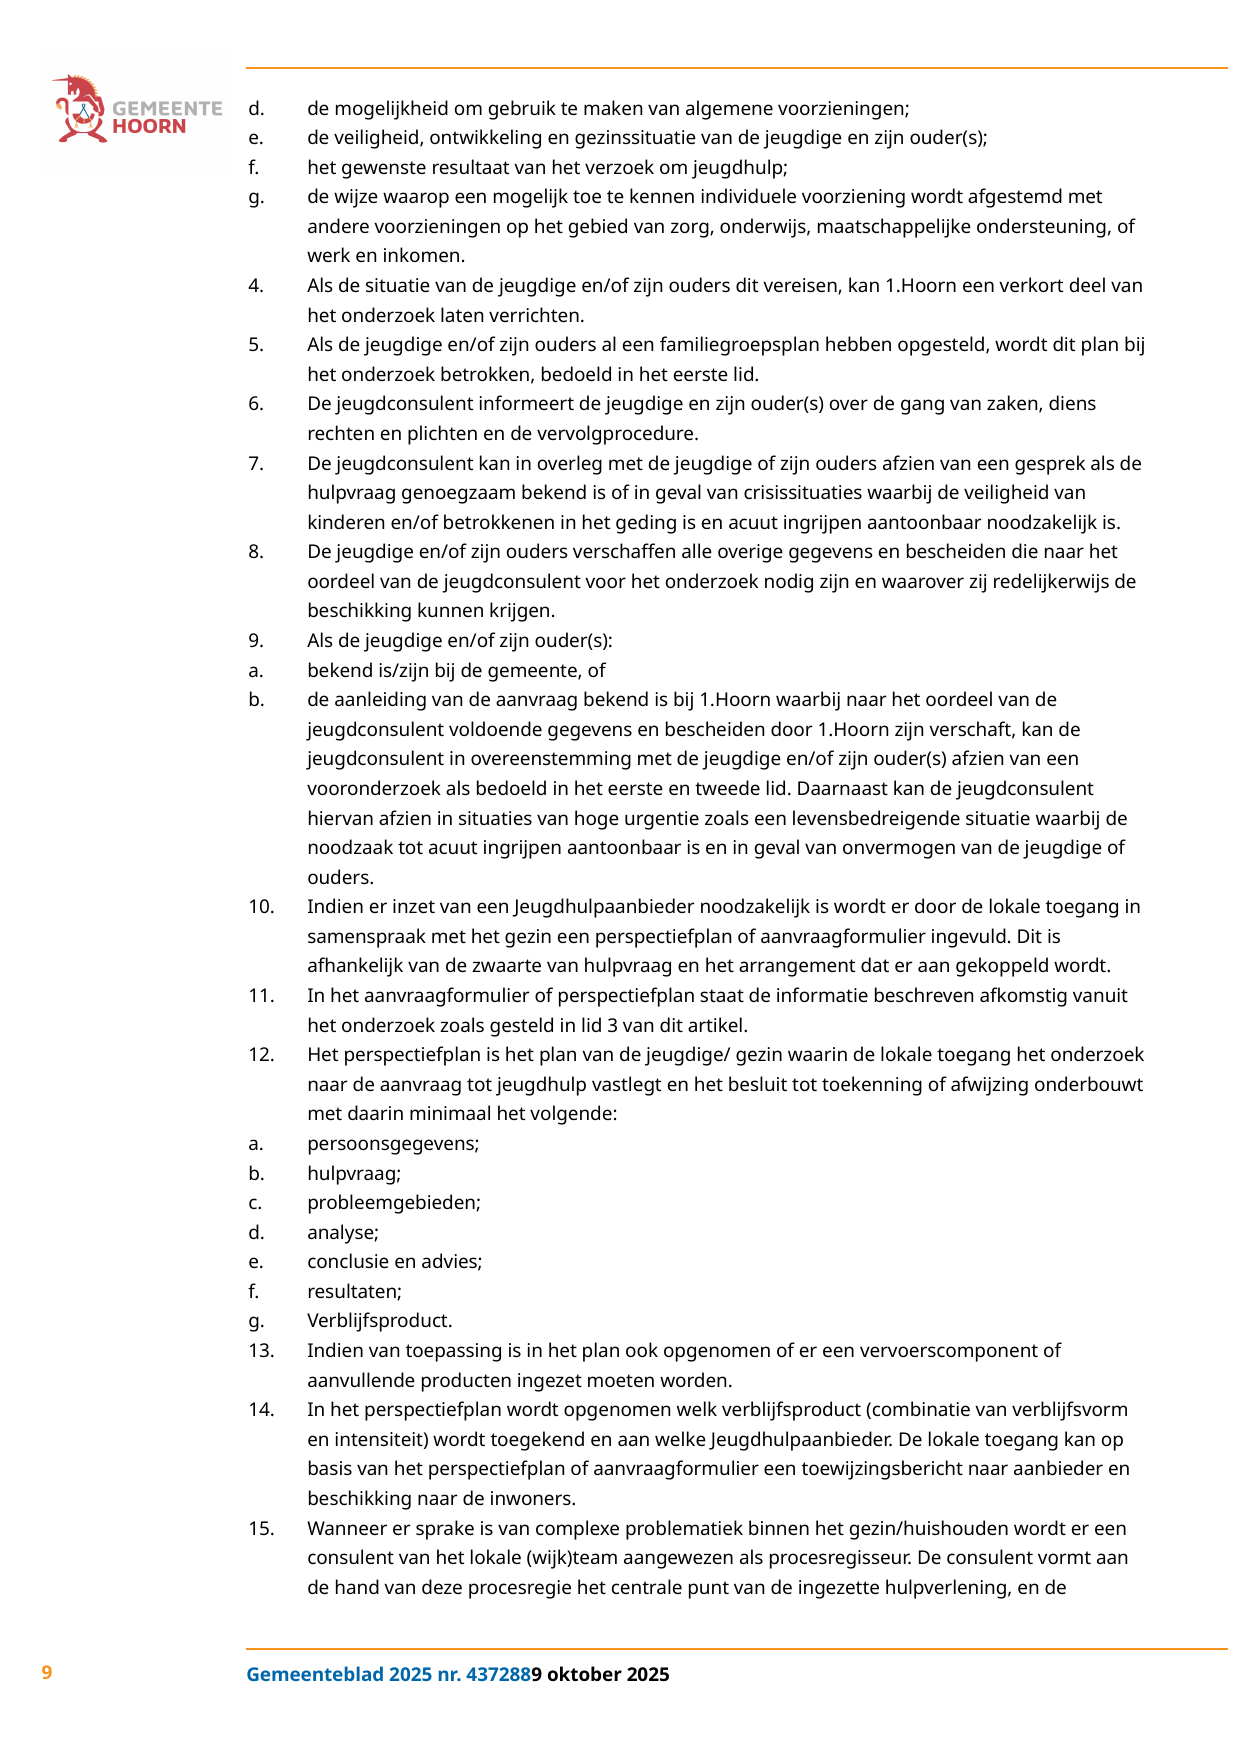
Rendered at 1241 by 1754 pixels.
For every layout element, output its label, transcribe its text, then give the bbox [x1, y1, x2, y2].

list Als de jeugdige en/of zijn ouders al een familiegroepsplan hebben opgesteld, wordt dit plan bij het onderzoek betrokken, bedoeld in het eerste lid. [248, 331, 1152, 387]
list analyse; [248, 1219, 1152, 1245]
list De jeugdconsulent kan in overleg met de jeugdige of zijn ouders afzien van een gesprek als de hulpvraag genoegzaam bekend is of in geval van crisissituaties waarbij de veiligheid van kinderen en/of betrokkenen in het geding is en acuut ingrijpen aantoonbaar noodzakelijk is. [248, 450, 1152, 535]
list Indien van toepassing is in het plan ook opgenomen of er een vervoerscomponent of aanvullende producten ingezet moeten worden. [248, 1337, 1152, 1393]
list Als de situatie van de jeugdige en/of zijn ouders dit vereisen, kan 1.Hoorn een verkort deel van het onderzoek laten verrichten. [248, 272, 1152, 328]
list De jeugdconsulent informeert de jeugdige en zijn ouder(s) over de gang van zaken, diens rechten en plichten en de vervolgprocedure. [248, 391, 1152, 446]
list probleemgebieden; [248, 1189, 1152, 1215]
picture [41, 47, 231, 172]
list bekend is/zijn bij de gemeente, of [248, 657, 1152, 683]
list de mogelijkheid om gebruik te maken van algemene voorzieningen; [248, 95, 1152, 121]
list In het perspectiefplan wordt opgenomen welk verblijfsproduct (combinatie van verblijfsvorm en intensiteit) wordt toegekend en aan welke Jeugdhulpaanbieder. De lokale toegang kan op basis van het perspectiefplan of aanvraagformulier een toewijzingsbericht naar aanbieder en beschikking naar de inwoners. [248, 1396, 1152, 1511]
list Indien er inzet van een Jeugdhulpaanbieder noodzakelijk is wordt er door de lokale toegang in samenspraak met het gezin een perspectiefplan of aanvraagformulier ingevuld. Dit is afhankelijk van de zwaarte van hulpvraag en het arrangement dat er aan gekoppeld wordt. [248, 893, 1152, 978]
list Verblijfsproduct. [248, 1308, 1152, 1333]
list conclusie en advies; [248, 1248, 1152, 1274]
list de veiligheid, ontwikkeling en gezinssituatie van de jeugdige en zijn ouder(s); [248, 124, 1152, 150]
list het gewenste resultaat van het verzoek om jeugdhulp; [248, 154, 1152, 180]
list De jeugdige en/of zijn ouders verschaffen alle overige gegevens en bescheiden die naar het oordeel van de jeugdconsulent voor het onderzoek nodig zijn en waarover zij redelijkerwijs de beschikking kunnen krijgen. [248, 538, 1152, 623]
list Wanneer er sprake is van complexe problematiek binnen het gezin/huishouden wordt er een consulent van het lokale (wijk)team aangewezen als procesregisseur. De consulent vormt aan de hand van deze procesregie het centrale punt van de ingezette hulpverlening, en de [248, 1515, 1152, 1600]
list de wijze waarop een mogelijk toe te kennen individuele voorziening wordt afgestemd met andere voorzieningen op het gebied van zorg, onderwijs, maatschappelijke ondersteuning, of werk en inkomen. [248, 183, 1152, 268]
list de aanleiding van de aanvraag bekend is bij 1.Hoorn waarbij naar het oordeel van de jeugdconsulent voldoende gegevens en bescheiden door 1.Hoorn zijn verschaft, kan de jeugdconsulent in overeenstemming met de jeugdige en/of zijn ouder(s) afzien van een vooronderzoek als bedoeld in het eerste en tweede lid. Daarnaast kan de jeugdconsulent hiervan afzien in situaties van hoge urgentie zoals een levensbedreigende situatie waarbij de noodzaak tot acuut ingrijpen aantoonbaar is en in geval van onvermogen van de jeugdige of ouders. [248, 686, 1152, 890]
list Het perspectiefplan is het plan van de jeugdige/ gezin waarin de lokale toegang het onderzoek naar de aanvraag tot jeugdhulp vastlegt en het besluit tot toekenning of afwijzing onderbouwt met daarin minimaal het volgende: [248, 1041, 1152, 1126]
list Als de jeugdige en/of zijn ouder(s): [248, 627, 1152, 653]
list In het aanvraagformulier of perspectiefplan staat de informatie beschreven afkomstig vanuit het onderzoek zoals gesteld in lid 3 van dit artikel. [248, 982, 1152, 1038]
list hulpvraag; [248, 1160, 1152, 1186]
list resultaten; [248, 1278, 1152, 1304]
list persoonsgegevens; [248, 1130, 1152, 1156]
